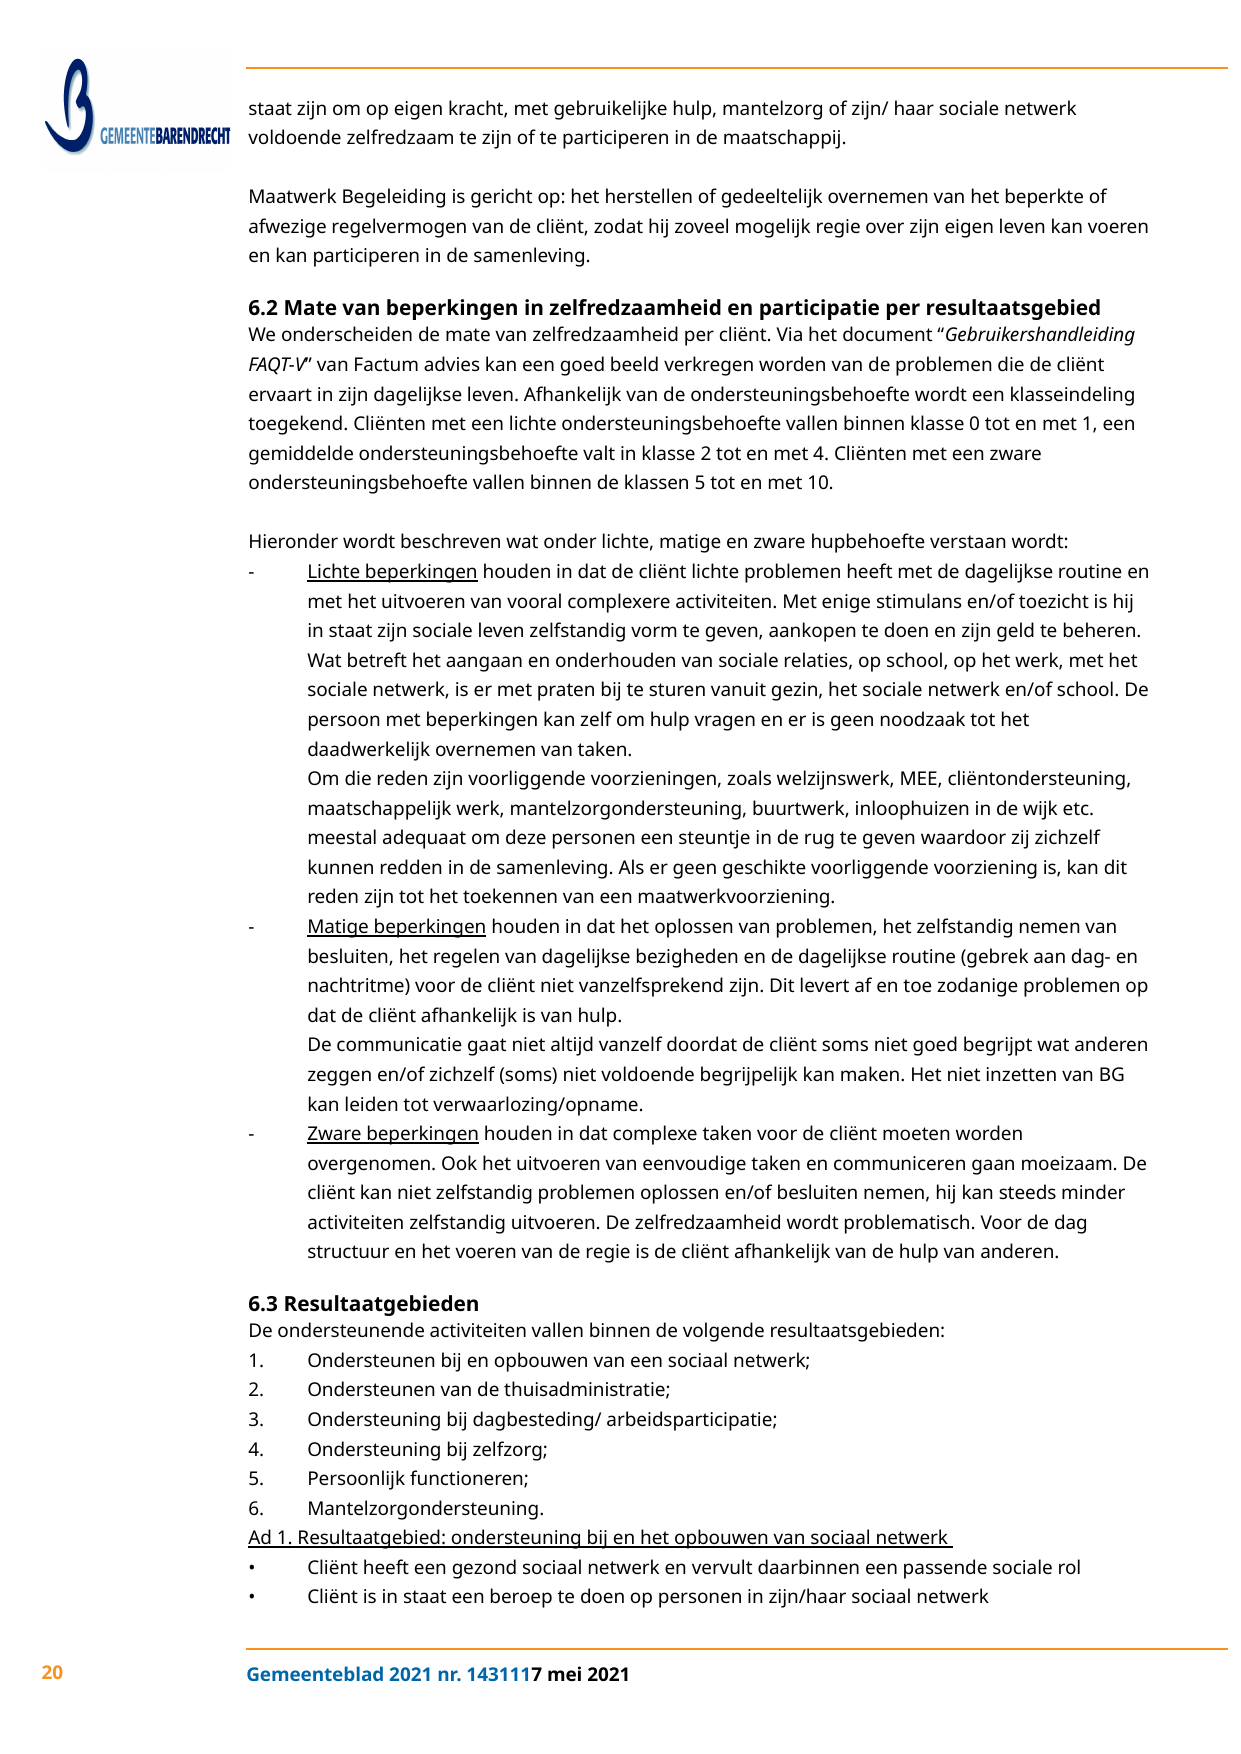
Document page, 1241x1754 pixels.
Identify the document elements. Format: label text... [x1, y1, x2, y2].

list Ondersteuning bij zelfzorg; [248, 1436, 1152, 1462]
list Ondersteuning bij dagbesteding/ arbeidsparticipatie; [248, 1406, 1152, 1432]
list Cliënt is in staat een beroep te doen op personen in zijn/haar sociaal netwerk [248, 1584, 1152, 1609]
list Ondersteunen van de thuisadministratie; [248, 1377, 1152, 1402]
list Persoonlijk functioneren; [248, 1465, 1152, 1491]
list Lichte beperkingen houden in dat de cliënt lichte problemen heeft met de dagelijkse routine en met het uitvoeren van vooral complexere activiteiten. Met enige stimulans en/of toezicht is hij in staat zijn sociale leven zelfstandig vorm te geven, aankopen te doen en zijn geld te beheren. Wat betreft het aangaan en onderhouden van sociale relaties, op school, op het werk, met het sociale netwerk, is er met praten bij te sturen vanuit gezin, het sociale netwerk en/of school. De persoon met beperkingen kan zelf om hulp vragen en er is geen noodzaak tot het daadwerkelijk overnemen van taken. [248, 558, 1152, 761]
text Ad 1. Resultaatgebied: ondersteuning bij en het opbouwen van sociaal netwerk [248, 1524, 1152, 1550]
text De ondersteunende activiteiten vallen binnen de volgende resultaatsgebieden: [248, 1317, 1152, 1343]
text 6.3 Resultaatgebieden [248, 1289, 1152, 1317]
list De communicatie gaat niet altijd vanzelf doordat de cliënt soms niet goed begrijpt wat anderen zeggen en/of zichzelf (soms) niet voldoende begrijpelijk kan maken. Het niet inzetten van BG kan leiden tot verwaarlozing/opname. [248, 1032, 1152, 1116]
text Maatwerk Begeleiding is gericht op: het herstellen of gedeeltelijk overnemen van het beperkte of afwezige regelvermogen van de cliënt, zodat hij zoveel mogelijk regie over zijn eigen leven kan voeren en kan participeren in de samenleving. [248, 183, 1152, 268]
text Hieronder wordt beschreven wat onder lichte, matige en zware hupbehoefte verstaan wordt: [248, 529, 1152, 554]
list Ondersteunen bij en opbouwen van een sociaal netwerk; [248, 1347, 1152, 1373]
text staat zijn om op eigen kracht, met gebruikelijke hulp, mantelzorg of zijn/ haar sociale netwerk voldoende zelfredzaam te zijn of te participeren in de maatschappij. [248, 95, 1152, 150]
list Om die reden zijn voorliggende voorzieningen, zoals welzijnswerk, MEE, cliëntondersteuning, maatschappelijk werk, mantelzorgondersteuning, buurtwerk, inloophuizen in de wijk etc. meestal adequaat om deze personen een steuntje in de rug te geven waardoor zij zichzelf kunnen redden in de samenleving. Als er geen geschikte voorliggende voorziening is, kan dit reden zijn tot het toekennen van een maatwerkvoorziening. [248, 765, 1152, 909]
list Zware beperkingen houden in dat complexe taken voor de cliënt moeten worden overgenomen. Ook het uitvoeren van eenvoudige taken en communiceren gaan moeizaam. De cliënt kan niet zelfstandig problemen oplossen en/of besluiten nemen, hij kan steeds minder activiteiten zelfstandig uitvoeren. De zelfredzaamheid wordt problematisch. Voor de dag structuur en het voeren van de regie is de cliënt afhankelijk van de hulp van anderen. [248, 1120, 1152, 1264]
list Mantelzorgondersteuning. [248, 1495, 1152, 1521]
picture [41, 47, 231, 172]
text 6.2 Mate van beperkingen in zelfredzaamheid en participatie per resultaatsgebied [248, 293, 1152, 322]
text We onderscheiden de mate van zelfredzaamheid per cliënt. Via het document “Gebruikershandleiding FAQT-V” van Factum advies kan een goed beeld verkregen worden van de problemen die de cliënt ervaart in zijn dagelijkse leven. Afhankelijk van de ondersteuningsbehoefte wordt een klasseindeling toegekend. Cliënten met een lichte ondersteuningsbehoefte vallen binnen klasse 0 tot en met 1, een gemiddelde ondersteuningsbehoefte valt in klasse 2 tot en met 4. Cliënten met een zware ondersteuningsbehoefte vallen binnen de klassen 5 tot en met 10. [248, 322, 1152, 495]
list Matige beperkingen houden in dat het oplossen van problemen, het zelfstandig nemen van besluiten, het regelen van dagelijkse bezigheden en de dagelijkse routine (gebrek aan dag- en nachtritme) voor de cliënt niet vanzelfsprekend zijn. Dit levert af en toe zodanige problemen op dat de cliënt afhankelijk is van hulp. [248, 913, 1152, 1028]
list Cliënt heeft een gezond sociaal netwerk en vervult daarbinnen een passende sociale rol [248, 1554, 1152, 1580]
